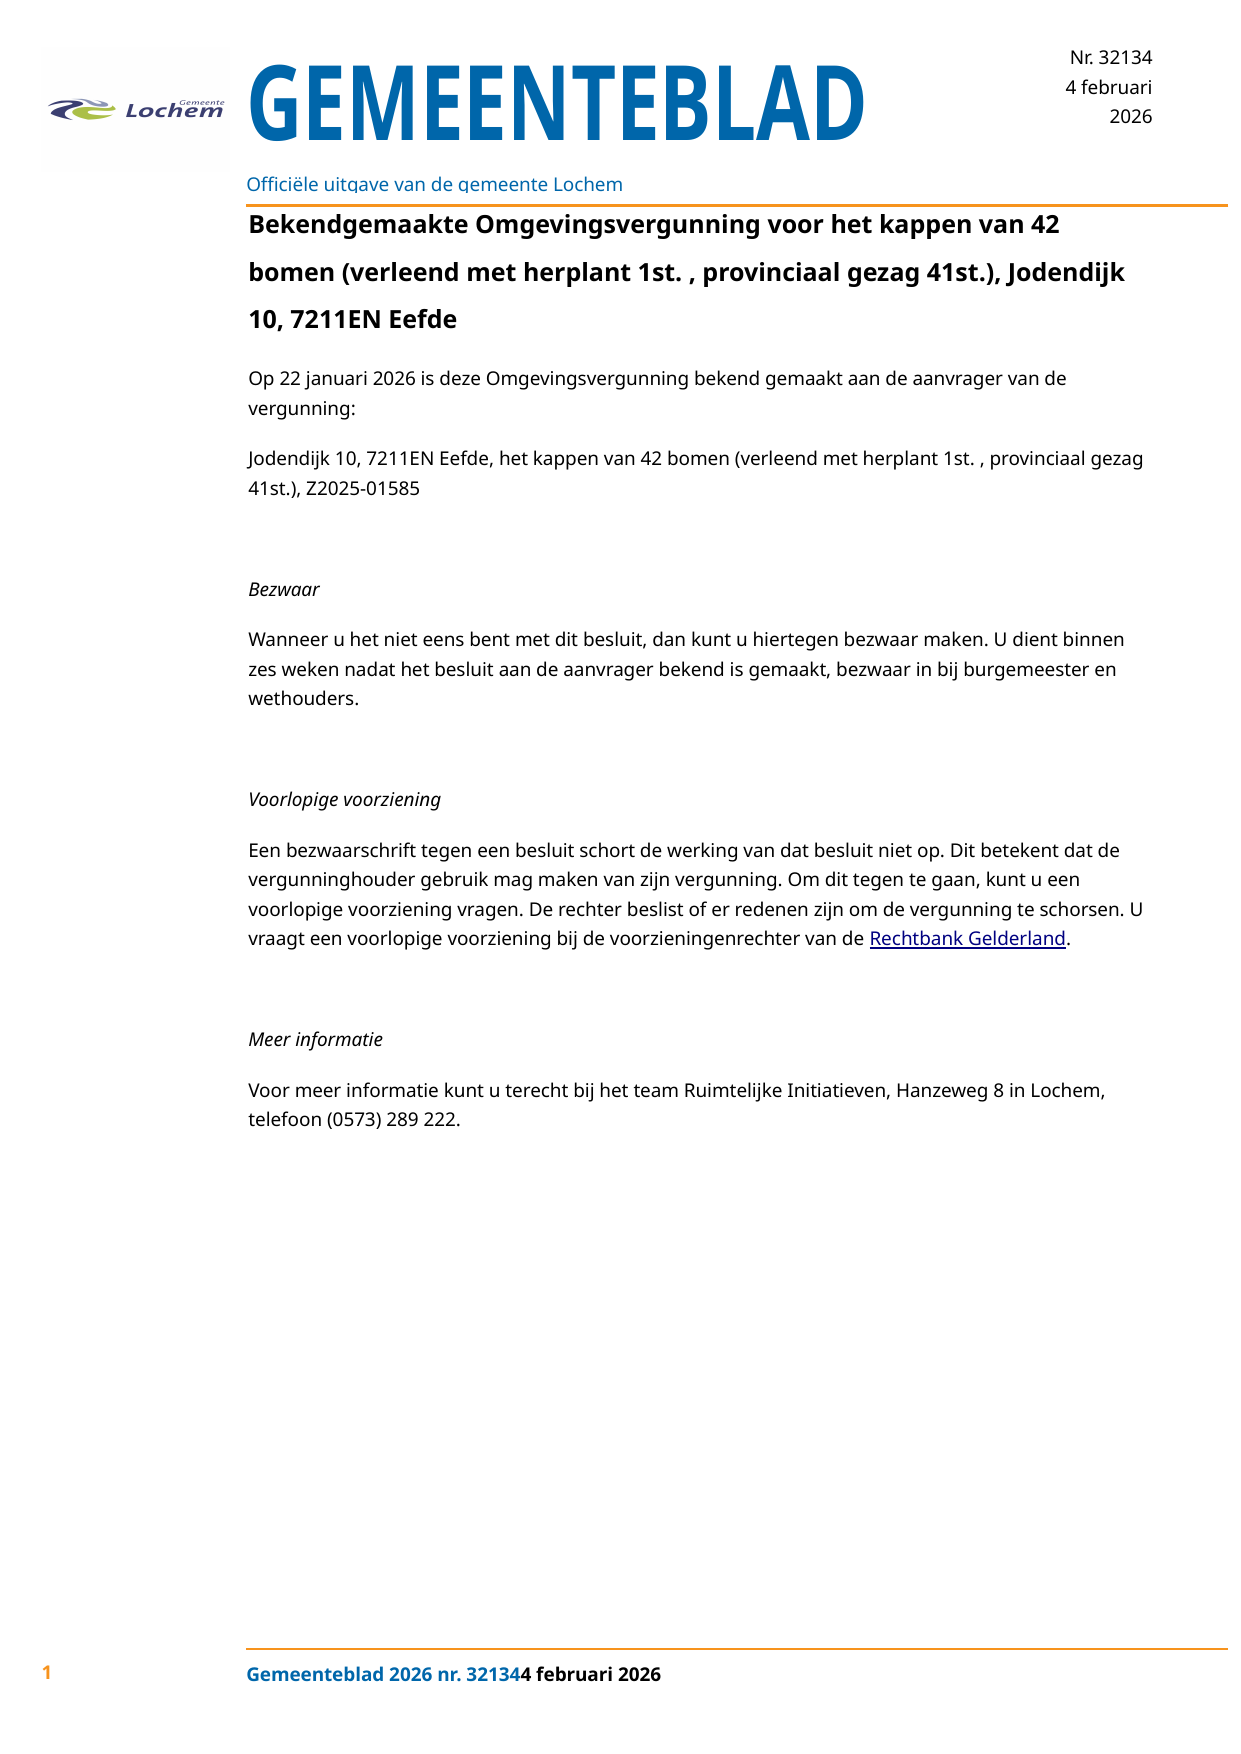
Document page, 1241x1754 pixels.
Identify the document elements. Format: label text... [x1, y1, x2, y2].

text Meer informatie [248, 1026, 1152, 1052]
text Bezwaar [248, 576, 1152, 602]
text Jodendijk 10, 7211EN Eefde, het kappen van 42 bomen (verleend met herplant 1st. , provinciaal gezag 41st.), Z2025-01585 [248, 446, 1152, 501]
text Op 22 januari 2026 is deze Omgevingsvergunning bekend gemaakt aan de aanvrager van de vergunning: [248, 366, 1152, 421]
text Voorlopige voorziening [248, 786, 1152, 812]
text Voor meer informatie kunt u terecht bij het team Ruimtelijke Initiatieven, Hanzeweg 8 in Lochem, telefoon (0573) 289 222. [248, 1077, 1152, 1132]
text Bekendgemaakte Omgevingsvergunning voor het kappen van 42 bomen (verleend met herplant 1st. , provinciaal gezag 41st.), Jodendijk 10, 7211EN Eefde [248, 207, 1152, 336]
text Een bezwaarschrift tegen een besluit schort de werking van dat besluit niet op. Dit betekent dat de vergunninghouder gebruik mag maken van zijn vergunning. Om dit tegen te gaan, kunt u een voorlopige voorziening vragen. De rechter beslist of er redenen zijn om de vergunning te schorsen. U vraagt een voorlopige voorziening bij de voorzieningenrechter van de Rechtbank Gelderland. [248, 837, 1152, 951]
text Wanneer u het niet eens bent met dit besluit, dan kunt u hiertegen bezwaar maken. U dient binnen zes weken nadat het besluit aan de aanvrager bekend is gemaakt, bezwaar in bij burgemeester en wethouders. [248, 626, 1152, 711]
picture [41, 47, 231, 172]
